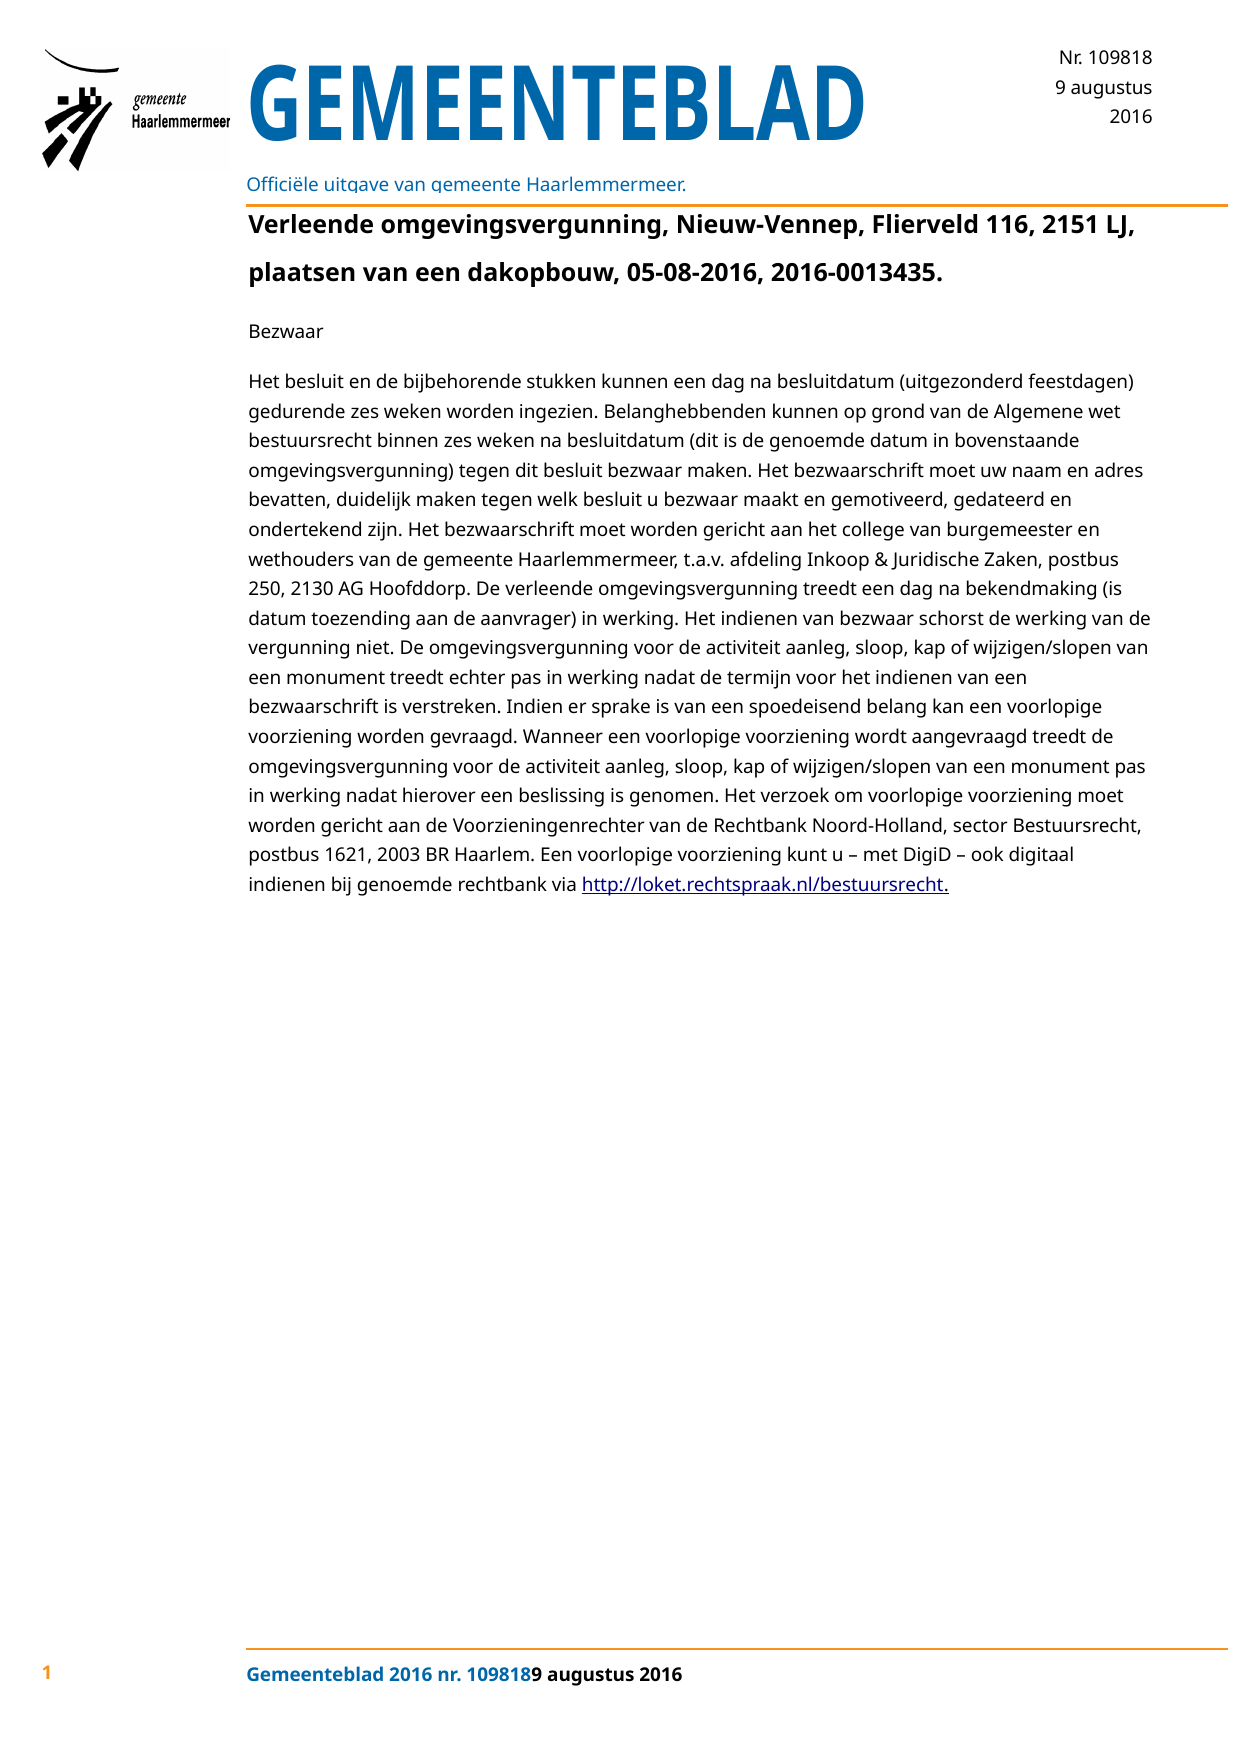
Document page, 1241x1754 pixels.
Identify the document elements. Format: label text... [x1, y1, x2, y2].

text Verleende omgevingsvergunning, Nieuw-Vennep, Flierveld 116, 2151 LJ, plaatsen van een dakopbouw, 05-08-2016, 2016-0013435. [248, 207, 1152, 288]
text Bezwaar [248, 318, 1152, 344]
picture [41, 47, 231, 172]
text Het besluit en de bijbehorende stukken kunnen een dag na besluitdatum (uitgezonderd feestdagen) gedurende zes weken worden ingezien. Belanghebbenden kunnen op grond van de Algemene wet bestuursrecht binnen zes weken na besluitdatum (dit is de genoemde datum in bovenstaande omgevingsvergunning) tegen dit besluit bezwaar maken. Het bezwaarschrift moet uw naam en adres bevatten, duidelijk maken tegen welk besluit u bezwaar maakt en gemotiveerd, gedateerd en ondertekend zijn. Het bezwaarschrift moet worden gericht aan het college van burgemeester en wethouders van de gemeente Haarlemmermeer, t.a.v. afdeling Inkoop & Juridische Zaken, postbus 250, 2130 AG Hoofddorp. De verleende omgevingsvergunning treedt een dag na bekendmaking (is datum toezending aan de aanvrager) in werking. Het indienen van bezwaar schorst de werking van de vergunning niet. De omgevingsvergunning voor de activiteit aanleg, sloop, kap of wijzigen/slopen van een monument treedt echter pas in werking nadat de termijn voor het indienen van een bezwaarschrift is verstreken. Indien er sprake is van een spoedeisend belang kan een voorlopige voorziening worden gevraagd. Wanneer een voorlopige voorziening wordt aangevraagd treedt de omgevingsvergunning voor de activiteit aanleg, sloop, kap of wijzigen/slopen van een monument pas in werking nadat hierover een beslissing is genomen. Het verzoek om voorlopige voorziening moet worden gericht aan de Voorzieningenrechter van de Rechtbank Noord-Holland, sector Bestuursrecht, postbus 1621, 2003 BR Haarlem. Een voorlopige voorziening kunt u – met DigiD – ook digitaal indienen bij genoemde rechtbank via http://loket.rechtspraak.nl/bestuursrecht. [248, 368, 1152, 897]
